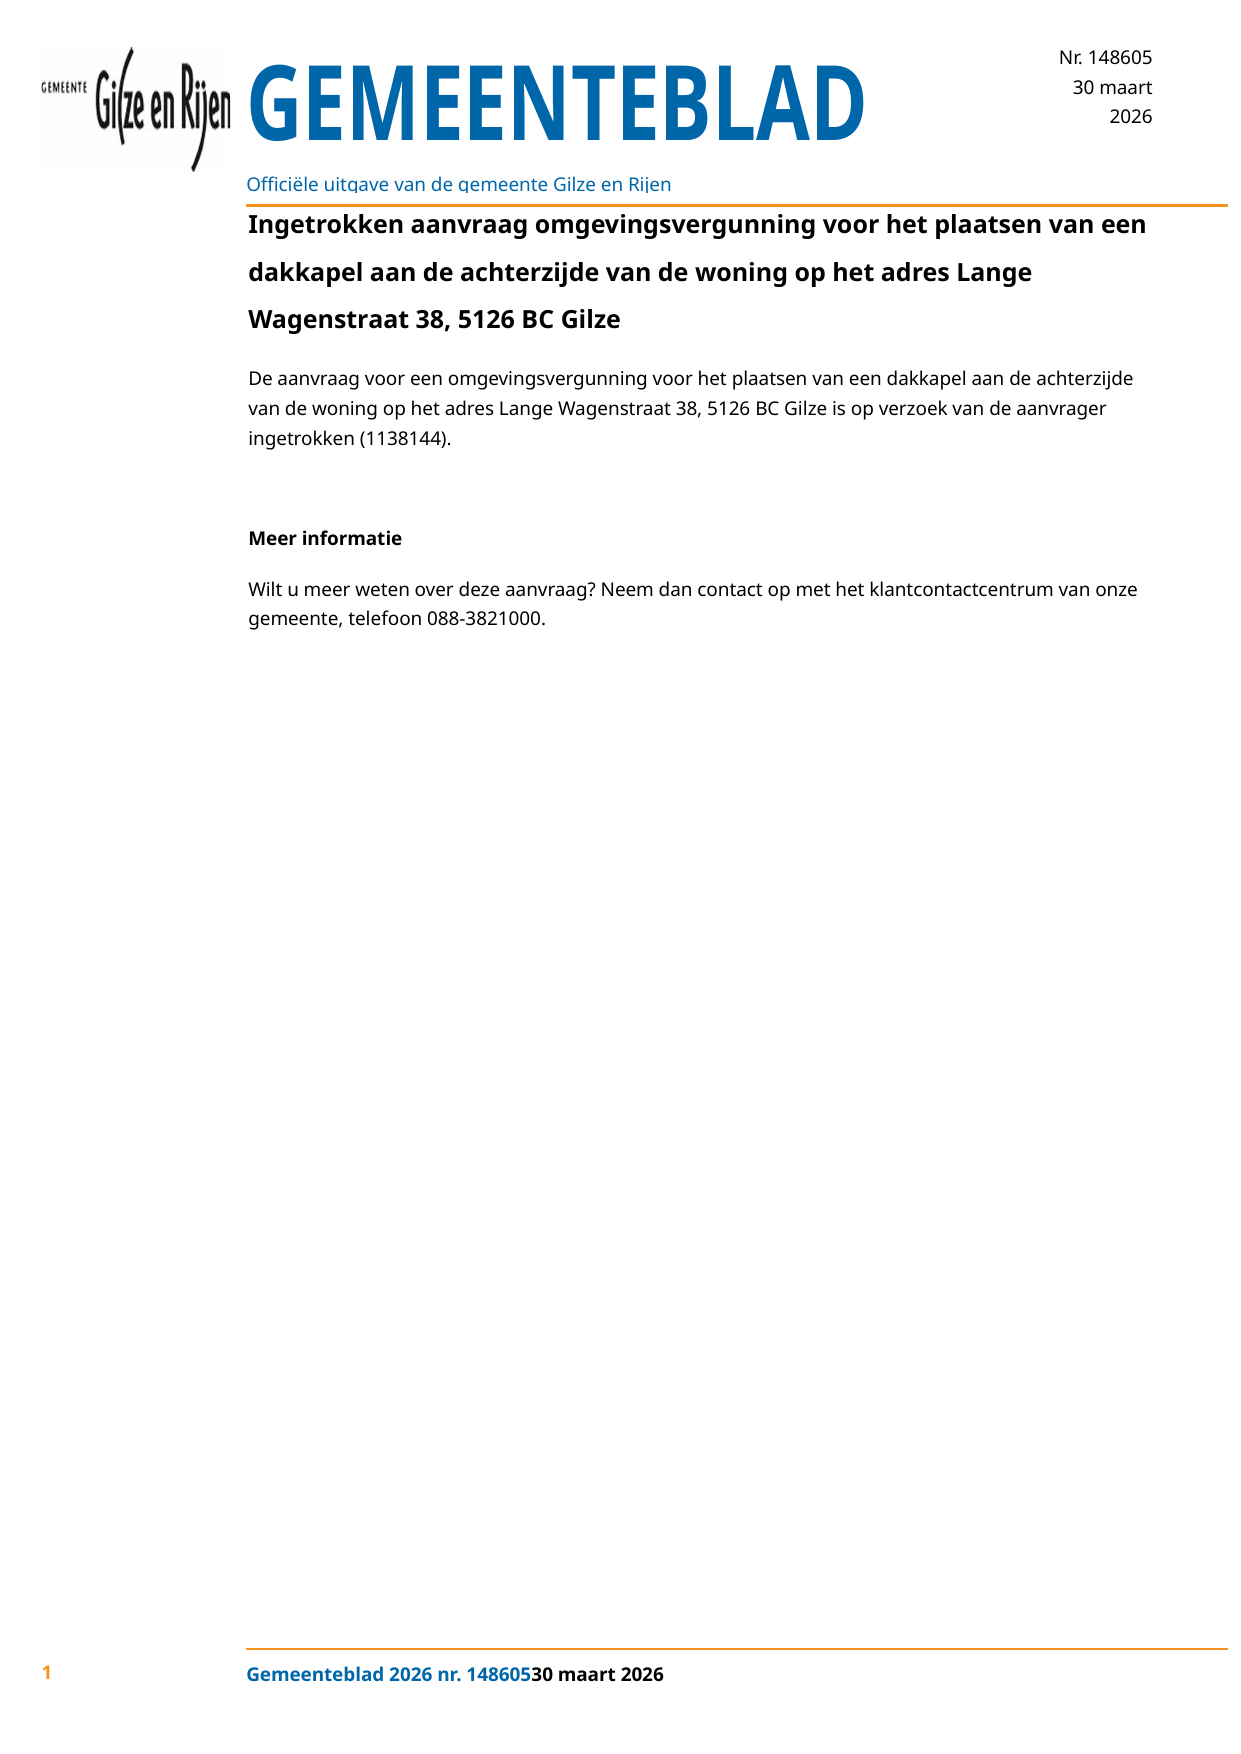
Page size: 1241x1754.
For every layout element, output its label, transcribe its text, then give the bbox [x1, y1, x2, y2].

text Ingetrokken aanvraag omgevingsvergunning voor het plaatsen van een dakkapel aan de achterzijde van de woning op het adres Lange Wagenstraat 38, 5126 BC Gilze [248, 207, 1152, 336]
text Wilt u meer weten over deze aanvraag? Neem dan contact op met het klantcontactcentrum van onze gemeente, telefoon 088-3821000. [248, 576, 1152, 631]
text De aanvraag voor een omgevingsvergunning voor het plaatsen van een dakkapel aan de achterzijde van de woning op het adres Lange Wagenstraat 38, 5126 BC Gilze is op verzoek van de aanvrager ingetrokken (1138144). [248, 366, 1152, 450]
text Meer informatie [248, 526, 1152, 551]
picture [41, 47, 231, 172]
